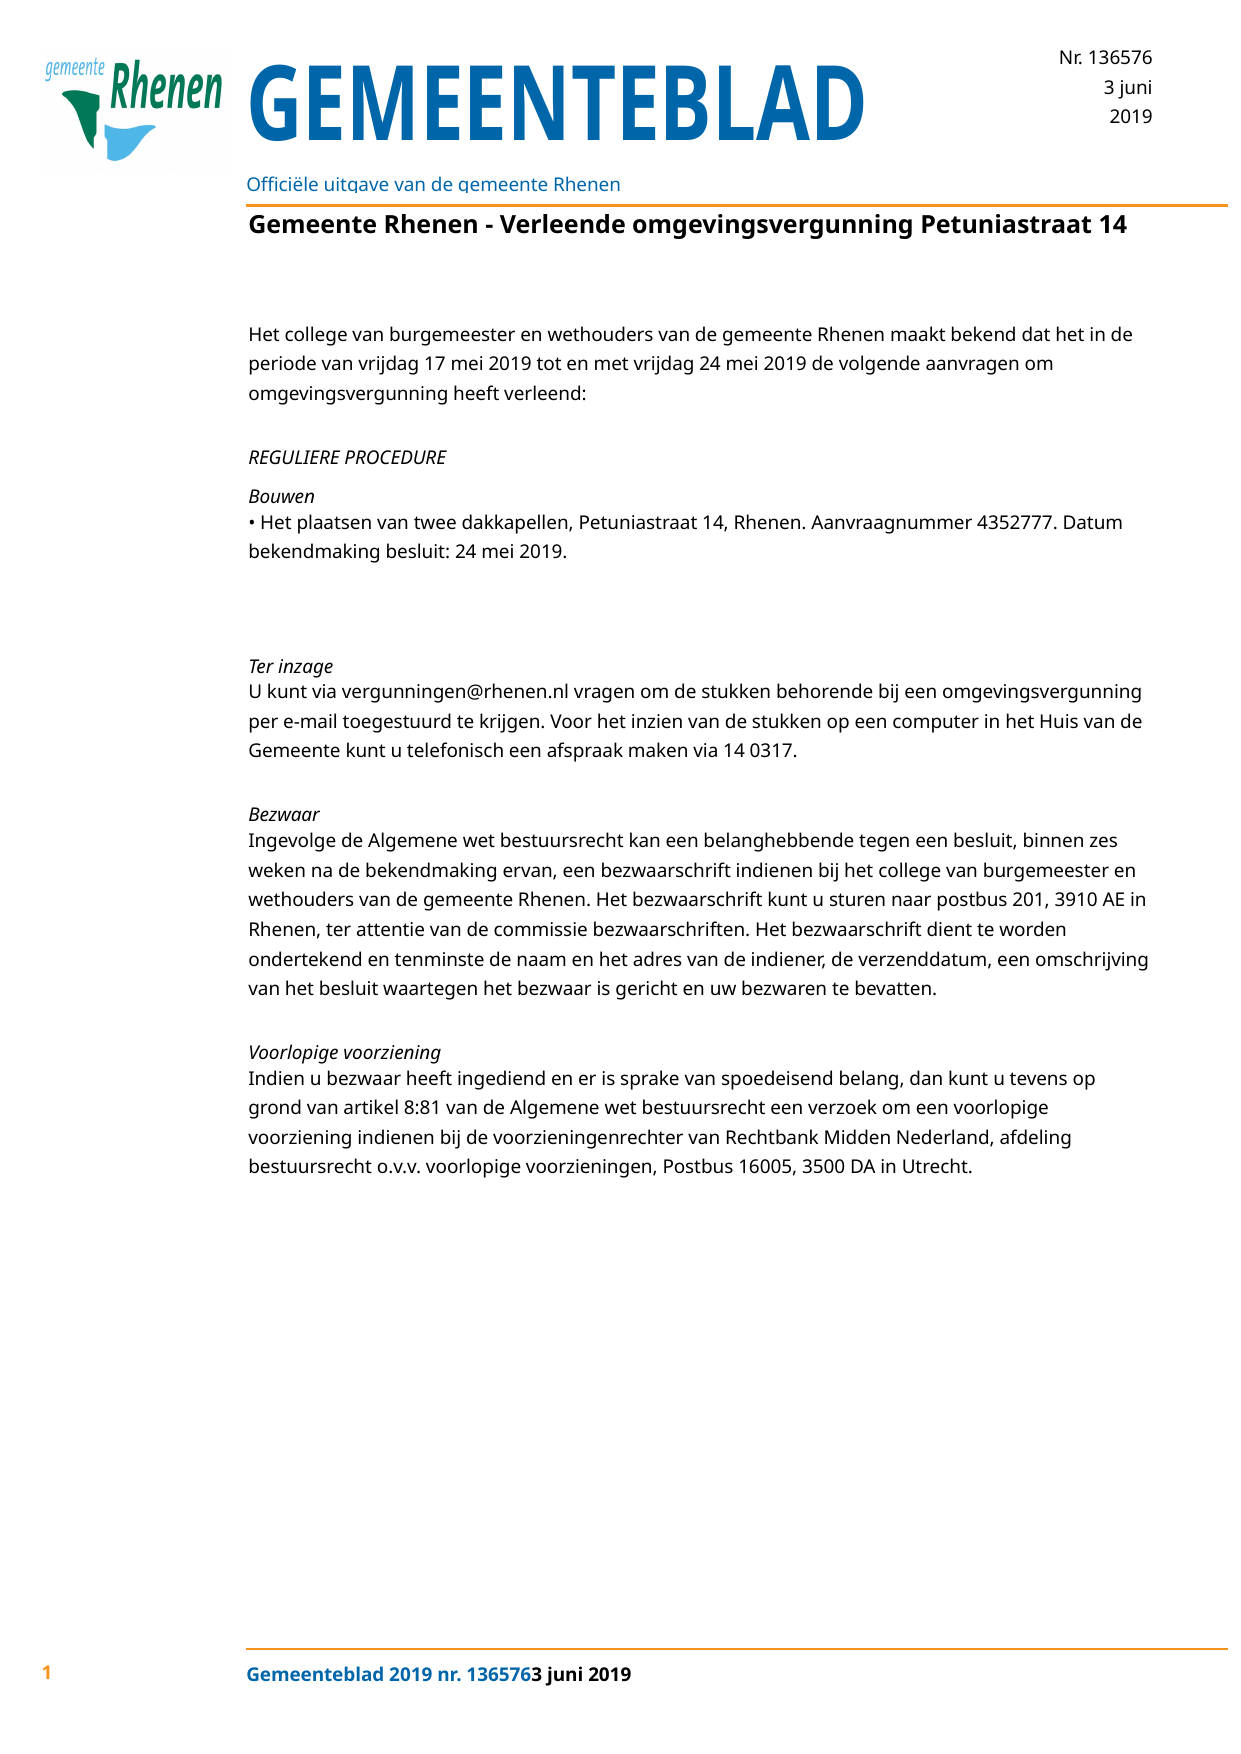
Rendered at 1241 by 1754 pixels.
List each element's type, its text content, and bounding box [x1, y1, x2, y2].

text Het college van burgemeester en wethouders van de gemeente Rhenen maakt bekend dat het in de periode van vrijdag 17 mei 2019 tot en met vrijdag 24 mei 2019 de volgende aanvragen om omgevingsvergunning heeft verleend: [248, 321, 1152, 406]
text Ingevolge de Algemene wet bestuursrecht kan een belanghebbende tegen een besluit, binnen zes weken na de bekendmaking ervan, een bezwaarschrift indienen bij het college van burgemeester en wethouders van de gemeente Rhenen. Het bezwaarschrift kunt u sturen naar postbus 201, 3910 AE in Rhenen, ter attentie van de commissie bezwaarschriften. Het bezwaarschrift dient te worden ondertekend en tenminste de naam en het adres van de indiener, de verzenddatum, een omschrijving van het besluit waartegen het bezwaar is gericht en uw bezwaren te bevatten. [248, 827, 1152, 1001]
text Bouwen [248, 483, 1152, 509]
text REGULIERE PROCEDURE [248, 444, 1152, 469]
text Indien u bezwaar heeft ingediend en er is sprake van spoedeisend belang, dan kunt u tevens op grond van artikel 8:81 van de Algemene wet bestuursrecht een verzoek om een voorlopige voorziening indienen bij de voorzieningenrechter van Rechtbank Midden Nederland, afdeling bestuursrecht o.v.v. voorlopige voorzieningen, Postbus 16005, 3500 DA in Utrecht. [248, 1065, 1152, 1179]
text Gemeente Rhenen - Verleende omgevingsvergunning Petuniastraat 14 [248, 207, 1152, 241]
text Bezwaar [248, 802, 1152, 827]
picture [41, 47, 231, 172]
text Ter inzage [248, 653, 1152, 678]
text • Het plaatsen van twee dakkapellen, Petuniastraat 14, Rhenen. Aanvraagnummer 4352777. Datum bekendmaking besluit: 24 mei 2019. [248, 509, 1152, 564]
text U kunt via vergunningen@rhenen.nl vragen om de stukken behorende bij een omgevingsvergunning per e-mail toegestuurd te krijgen. Voor het inzien van de stukken op een computer in het Huis van de Gemeente kunt u telefonisch een afspraak maken via 14 0317. [248, 678, 1152, 763]
text Voorlopige voorziening [248, 1039, 1152, 1065]
